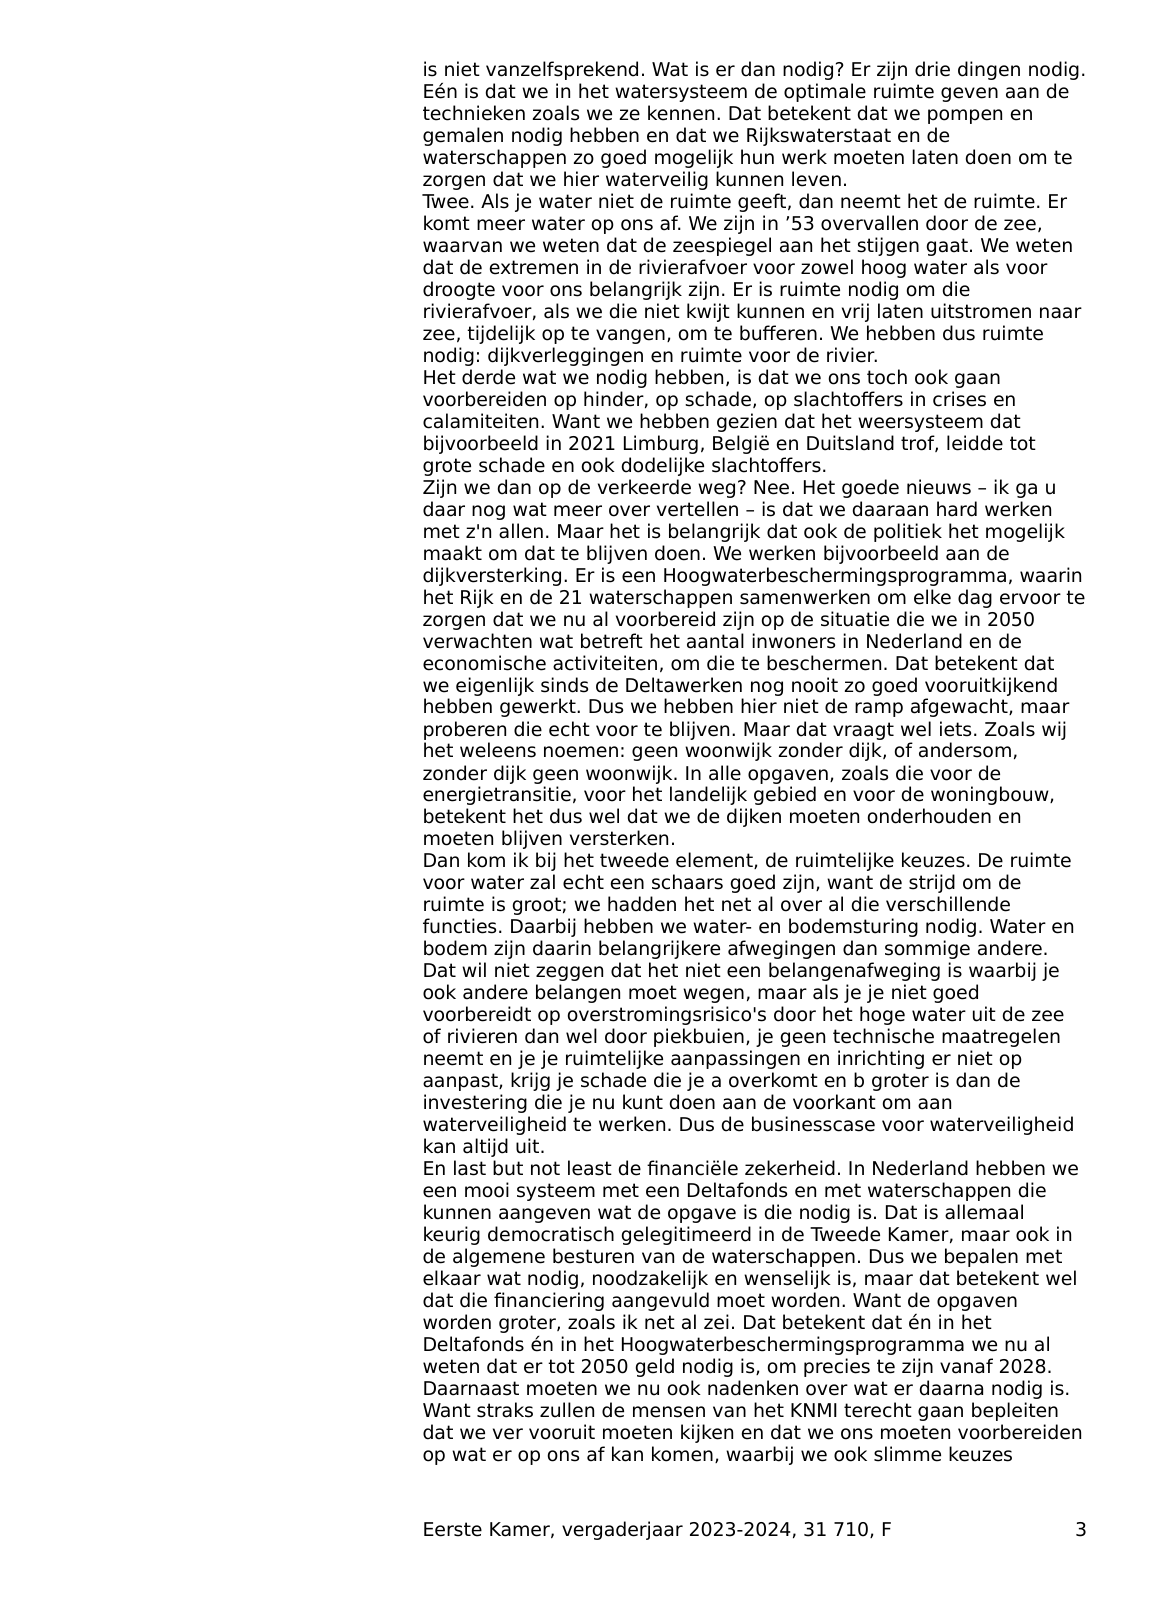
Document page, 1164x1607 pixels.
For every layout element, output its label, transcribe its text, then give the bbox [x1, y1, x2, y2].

text En last but not least de financiële zekerheid. In Nederland hebben we een mooi systeem met een Deltafonds en met waterschappen die kunnen aangeven wat de opgave is die nodig is. Dat is allemaal keurig democratisch gelegitimeerd in de Tweede Kamer, maar ook in de algemene besturen van de waterschappen. Dus we bepalen met elkaar wat nodig, noodzakelijk en wenselijk is, maar dat betekent wel dat die financiering aangevuld moet worden. Want de opgaven worden groter, zoals ik net al zei. Dat betekent dat én in het Deltafonds én in het Hoogwaterbeschermingsprogramma we nu al weten dat er tot 2050 geld nodig is, om precies te zijn vanaf 2028. Daarnaast moeten we nu ook nadenken over wat er daarna nodig is. Want straks zullen de mensen van het KNMI terecht gaan bepleiten dat we ver vooruit moeten kijken en dat we ons moeten voorbereiden op wat er op ons af kan komen, waarbij we ook slimme keuzes [422, 1158, 1087, 1466]
text Zijn we dan op de verkeerde weg? Nee. Het goede nieuws – ik ga u daar nog wat meer over vertellen – is dat we daaraan hard werken met z'n allen. Maar het is belangrijk dat ook de politiek het mogelijk maakt om dat te blijven doen. We werken bijvoorbeeld aan de dijkversterking. Er is een Hoogwaterbeschermingsprogramma, waarin het Rijk en de 21 waterschappen samenwerken om elke dag ervoor te zorgen dat we nu al voorbereid zijn op de situatie die we in 2050 verwachten wat betreft het aantal inwoners in Nederland en de economische activiteiten, om die te beschermen. Dat betekent dat we eigenlijk sinds de Deltawerken nog nooit zo goed vooruitkijkend hebben gewerkt. Dus we hebben hier niet de ramp afgewacht, maar proberen die echt voor te blijven. Maar dat vraagt wel iets. Zoals wij het weleens noemen: geen woonwijk zonder dijk, of andersom, zonder dijk geen woonwijk. In alle opgaven, zoals die voor de energietransitie, voor het landelijk gebied en voor de woningbouw, betekent het dus wel dat we de dijken moeten onderhouden en moeten blijven versterken. [422, 477, 1087, 850]
text Dan kom ik bij het tweede element, de ruimtelijke keuzes. De ruimte voor water zal echt een schaars goed zijn, want de strijd om de ruimte is groot; we hadden het net al over al die verschillende functies. Daarbij hebben we water- en bodemsturing nodig. Water en bodem zijn daarin belangrijkere afwegingen dan sommige andere. Dat wil niet zeggen dat het niet een belangenafweging is waarbij je ook andere belangen moet wegen, maar als je je niet goed voorbereidt op overstromingsrisico's door het hoge water uit de zee of rivieren dan wel door piekbuien, je geen technische maatregelen neemt en je je ruimtelijke aanpassingen en inrichting er niet op aanpast, krijg je schade die je a overkomt en b groter is dan de investering die je nu kunt doen aan de voorkant om aan waterveiligheid te werken. Dus de businesscase voor waterveiligheid kan altijd uit. [422, 850, 1087, 1158]
text is niet vanzelfsprekend. Wat is er dan nodig? Er zijn drie dingen nodig. Eén is dat we in het watersysteem de optimale ruimte geven aan de technieken zoals we ze kennen. Dat betekent dat we pompen en gemalen nodig hebben en dat we Rijkswaterstaat en de waterschappen zo goed mogelijk hun werk moeten laten doen om te zorgen dat we hier waterveilig kunnen leven. [422, 59, 1087, 191]
text Het derde wat we nodig hebben, is dat we ons toch ook gaan voorbereiden op hinder, op schade, op slachtoffers in crises en calamiteiten. Want we hebben gezien dat het weersysteem dat bijvoorbeeld in 2021 Limburg, België en Duitsland trof, leidde tot grote schade en ook dodelijke slachtoffers. [422, 367, 1087, 477]
text Twee. Als je water niet de ruimte geeft, dan neemt het de ruimte. Er komt meer water op ons af. We zijn in ’53 overvallen door de zee, waarvan we weten dat de zeespiegel aan het stijgen gaat. We weten dat de extremen in de rivierafvoer voor zowel hoog water als voor droogte voor ons belangrijk zijn. Er is ruimte nodig om die rivierafvoer, als we die niet kwijt kunnen en vrij laten uitstromen naar zee, tijdelijk op te vangen, om te bufferen. We hebben dus ruimte nodig: dijkverleggingen en ruimte voor de rivier. [422, 191, 1087, 367]
